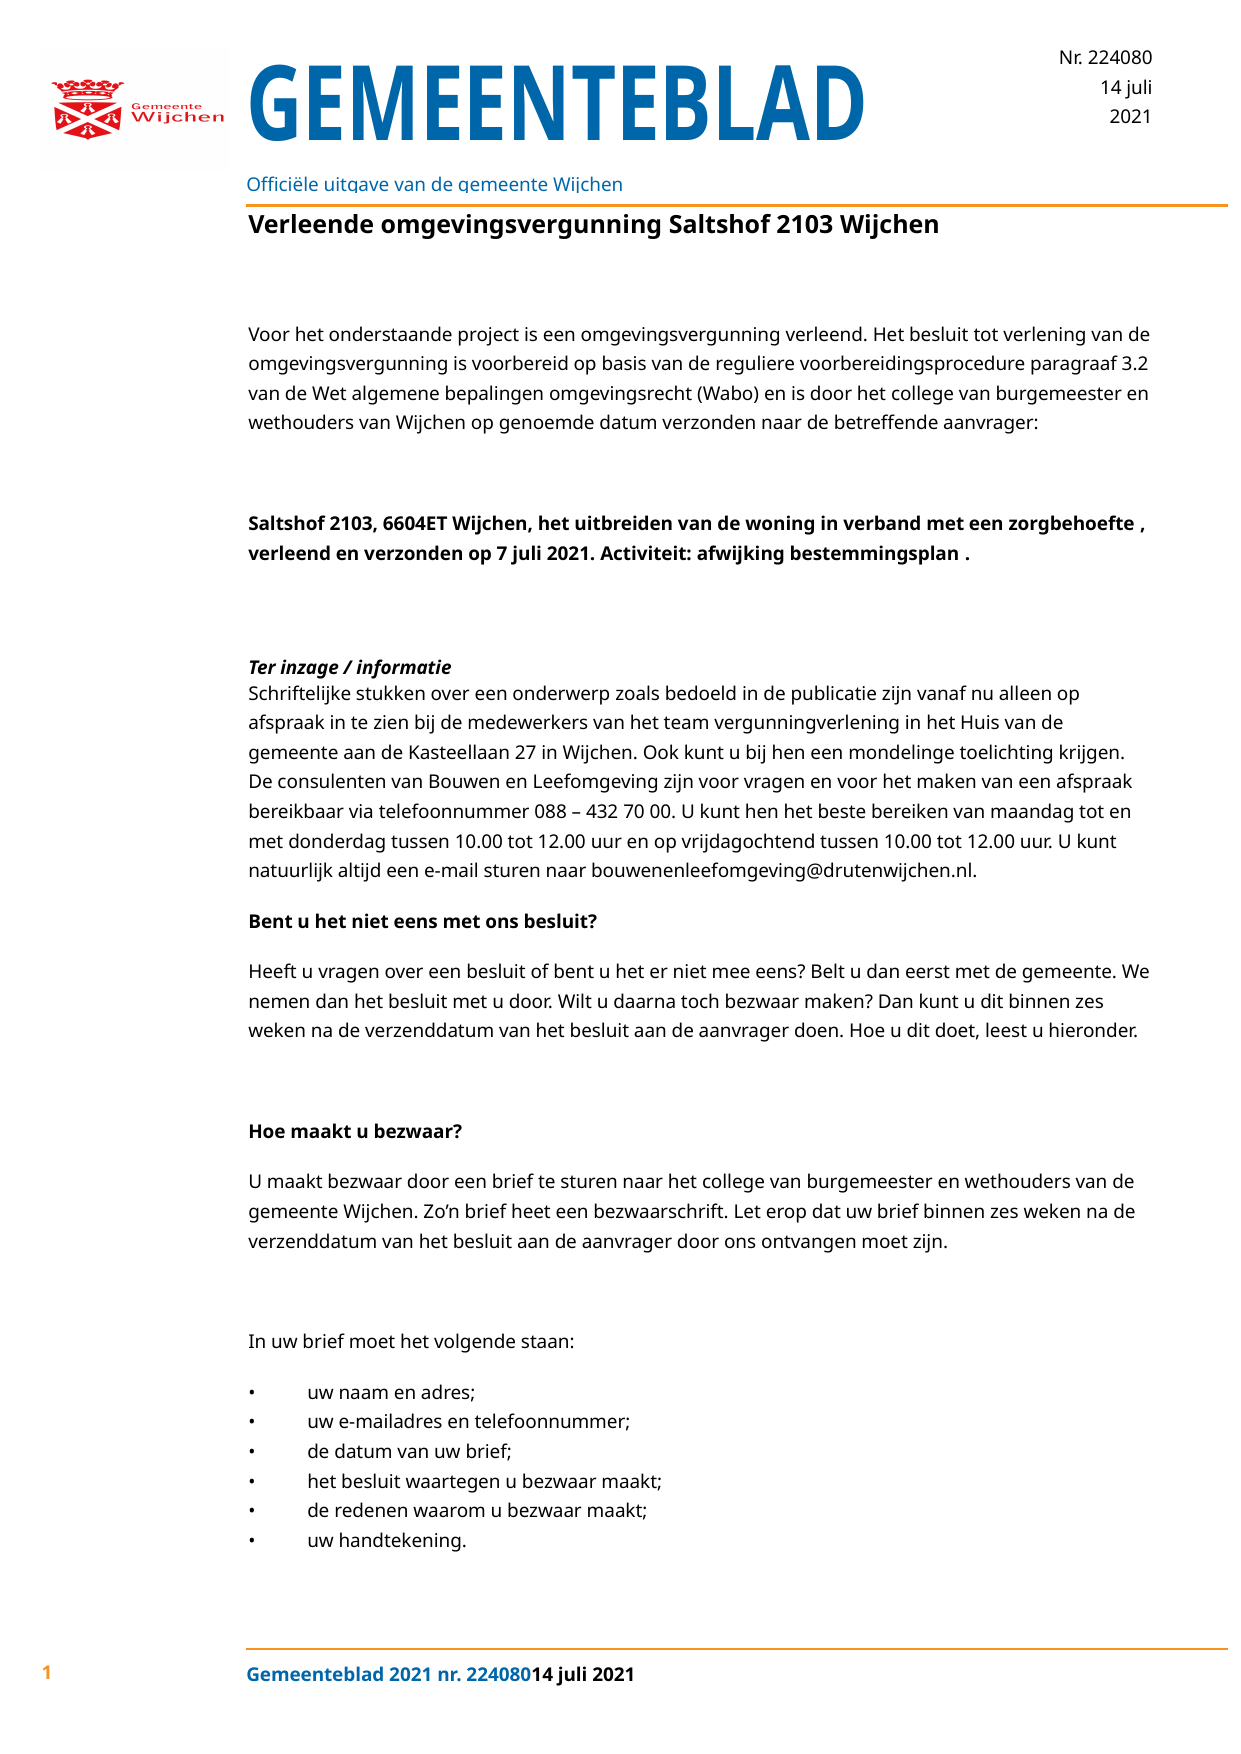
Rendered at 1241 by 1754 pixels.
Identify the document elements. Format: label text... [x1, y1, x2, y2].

text Voor het onderstaande project is een omgevingsvergunning verleend. Het besluit tot verlening van de omgevingsvergunning is voorbereid op basis van de reguliere voorbereidingsprocedure paragraaf 3.2 van de Wet algemene bepalingen omgevingsrecht (Wabo) en is door het college van burgemeester en wethouders van Wijchen op genoemde datum verzonden naar de betreffende aanvrager: [248, 321, 1152, 435]
list uw naam en adres; [248, 1379, 1152, 1405]
picture [41, 47, 231, 172]
list de datum van uw brief; [248, 1438, 1152, 1464]
text Hoe maakt u bezwaar? [248, 1118, 1152, 1144]
text Bent u het niet eens met ons besluit? [248, 908, 1152, 934]
text U maakt bezwaar door een brief te sturen naar het college van burgemeester en wethouders van de gemeente Wijchen. Zo’n brief heet een bezwaarschrift. Let erop dat uw brief binnen zes weken na de verzenddatum van het besluit aan de aanvrager door ons ontvangen moet zijn. [248, 1169, 1152, 1254]
text Verleende omgevingsvergunning Saltshof 2103 Wijchen [248, 207, 1152, 241]
text Schriftelijke stukken over een onderwerp zoals bedoeld in de publicatie zijn vanaf nu alleen op afspraak in te zien bij de medewerkers van het team vergunningverlening in het Huis van de gemeente aan de Kasteellaan 27 in Wijchen. Ook kunt u bij hen een mondelinge toelichting krijgen. De consulenten van Bouwen en Leefomgeving zijn voor vragen en voor het maken van een afspraak bereikbaar via telefoonnummer 088 – 432 70 00. U kunt hen het beste bereiken van maandag tot en met donderdag tussen 10.00 tot 12.00 uur en op vrijdagochtend tussen 10.00 tot 12.00 uur. U kunt natuurlijk altijd een e-mail sturen naar bouwenenleefomgeving@drutenwijchen.nl. [248, 680, 1152, 883]
text In uw brief moet het volgende staan: [248, 1329, 1152, 1354]
list uw handtekening. [248, 1527, 1152, 1553]
text Saltshof 2103, 6604ET Wijchen, het uitbreiden van de woning in verband met een zorgbehoefte , verleend en verzonden op 7 juli 2021. Activiteit: afwijking bestemmingsplan . [248, 510, 1152, 566]
list uw e-mailadres en telefoonnummer; [248, 1409, 1152, 1434]
list het besluit waartegen u bezwaar maakt; [248, 1468, 1152, 1494]
list de redenen waarom u bezwaar maakt; [248, 1497, 1152, 1523]
text Heeft u vragen over een besluit of bent u het er niet mee eens? Belt u dan eerst met de gemeente. We nemen dan het besluit met u door. Wilt u daarna toch bezwaar maken? Dan kunt u dit binnen zes weken na de verzenddatum van het besluit aan de aanvrager doen. Hoe u dit doet, leest u hieronder. [248, 958, 1152, 1043]
text Ter inzage / informatie [248, 654, 1152, 680]
